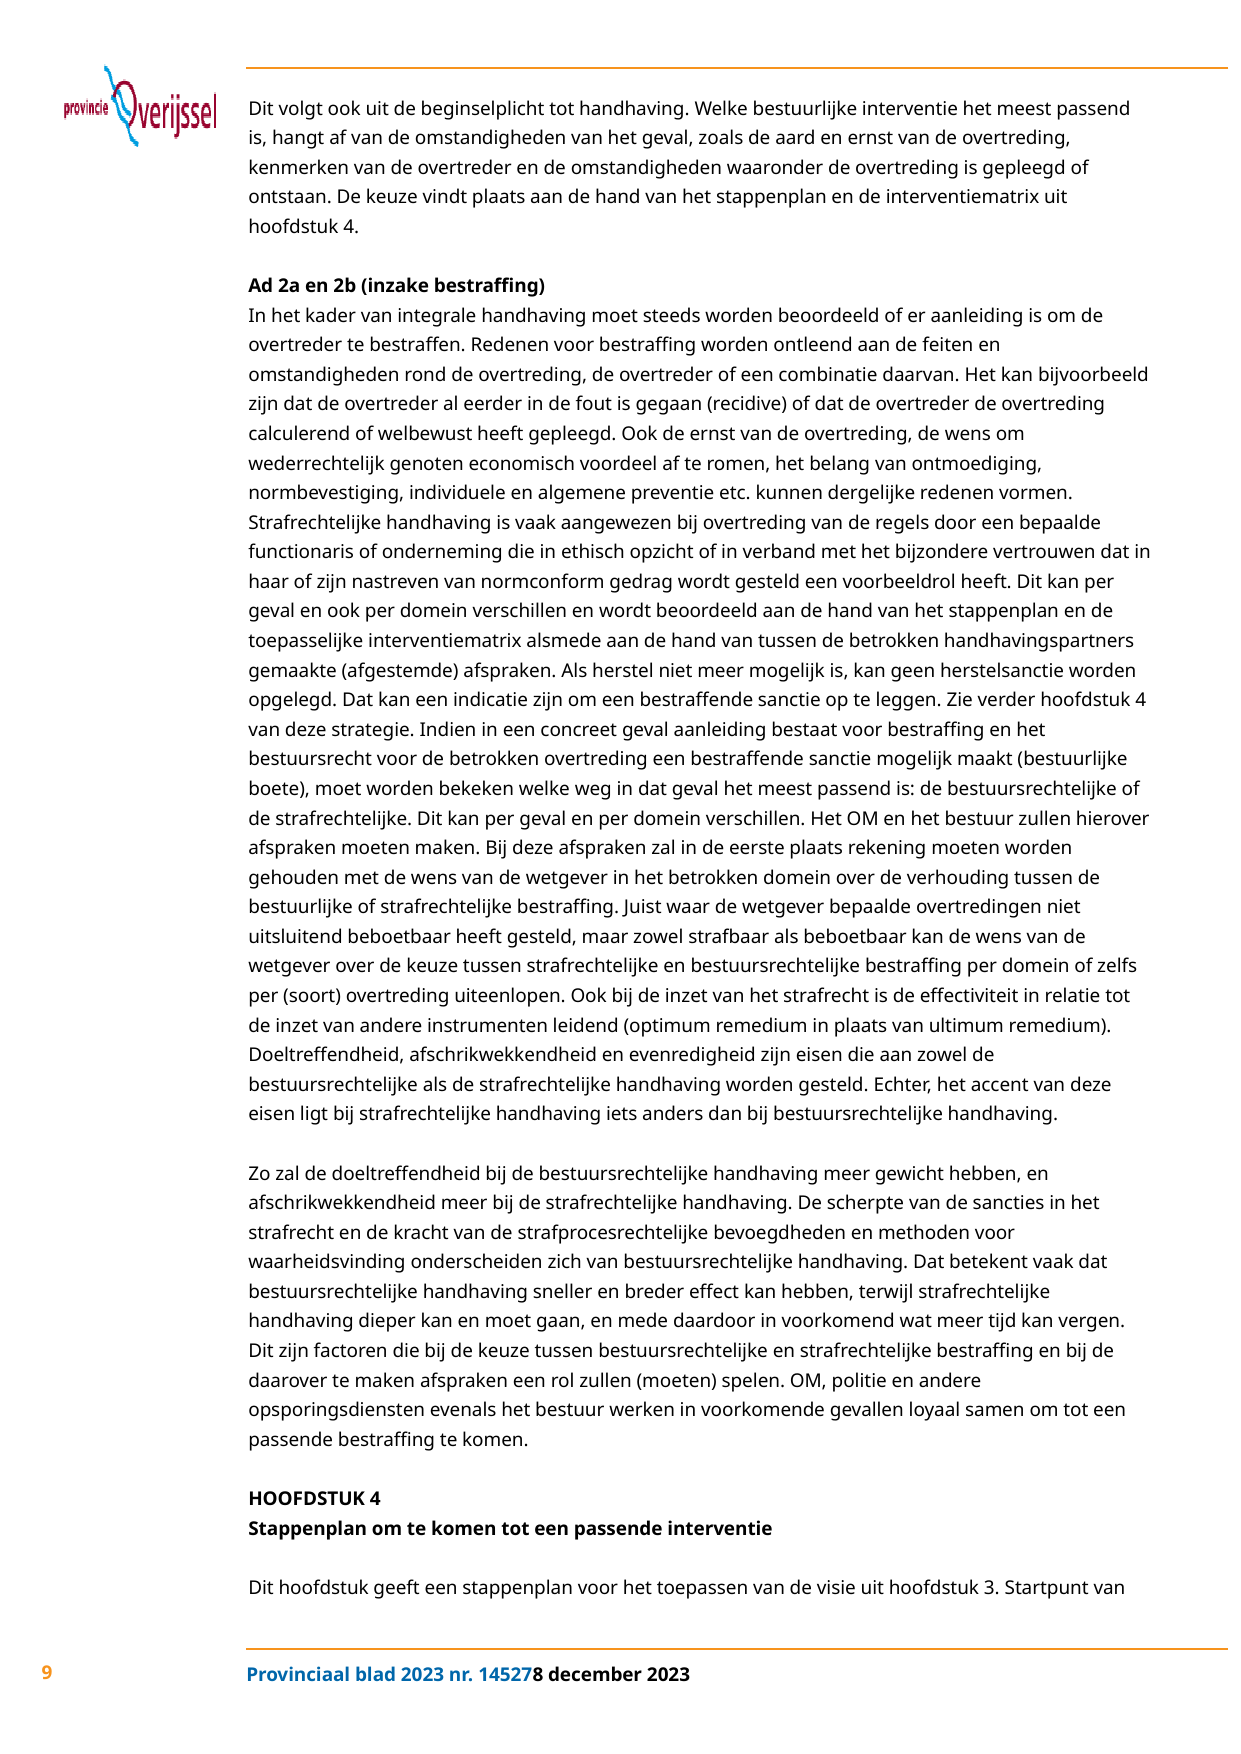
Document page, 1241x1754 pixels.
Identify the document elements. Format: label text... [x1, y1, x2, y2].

text Dit hoofdstuk geeft een stappenplan voor het toepassen van de visie uit hoofdstuk 3. Startpunt van [248, 1574, 1152, 1600]
text Ad 2a en 2b (inzake bestraffing) [248, 272, 1152, 298]
picture [41, 47, 231, 172]
text In het kader van integrale handhaving moet steeds worden beoordeeld of er aanleiding is om de overtreder te bestraffen. Redenen voor bestraffing worden ontleend aan de feiten en omstandigheden rond de overtreding, de overtreder of een combinatie daarvan. Het kan bijvoorbeeld zijn dat de overtreder al eerder in de fout is gegaan (recidive) of dat de overtreder de overtreding calculerend of welbewust heeft gepleegd. Ook de ernst van de overtreding, de wens om wederrechtelijk genoten economisch voordeel af te romen, het belang van ontmoediging, normbevestiging, individuele en algemene preventie etc. kunnen dergelijke redenen vormen. Strafrechtelijke handhaving is vaak aangewezen bij overtreding van de regels door een bepaalde functionaris of onderneming die in ethisch opzicht of in verband met het bijzondere vertrouwen dat in haar of zijn nastreven van normconform gedrag wordt gesteld een voorbeeldrol heeft. Dit kan per geval en ook per domein verschillen en wordt beoordeeld aan de hand van het stappenplan en de toepasselijke interventiematrix alsmede aan de hand van tussen de betrokken handhavingspartners gemaakte (afgestemde) afspraken. Als herstel niet meer mogelijk is, kan geen herstelsanctie worden opgelegd. Dat kan een indicatie zijn om een bestraffende sanctie op te leggen. Zie verder hoofdstuk 4 van deze strategie. Indien in een concreet geval aanleiding bestaat voor bestraffing en het bestuursrecht voor de betrokken overtreding een bestraffende sanctie mogelijk maakt (bestuurlijke boete), moet worden bekeken welke weg in dat geval het meest passend is: de bestuursrechtelijke of de strafrechtelijke. Dit kan per geval en per domein verschillen. Het OM en het bestuur zullen hierover afspraken moeten maken. Bij deze afspraken zal in de eerste plaats rekening moeten worden gehouden met de wens van de wetgever in het betrokken domein over de verhouding tussen de bestuurlijke of strafrechtelijke bestraffing. Juist waar de wetgever bepaalde overtredingen niet uitsluitend beboetbaar heeft gesteld, maar zowel strafbaar als beboetbaar kan de wens van de wetgever over de keuze tussen strafrechtelijke en bestuursrechtelijke bestraffing per domein of zelfs per (soort) overtreding uiteenlopen. Ook bij de inzet van het strafrecht is de effectiviteit in relatie tot de inzet van andere instrumenten leidend (optimum remedium in plaats van ultimum remedium). Doeltreffendheid, afschrikwekkendheid en evenredigheid zijn eisen die aan zowel de bestuursrechtelijke als de strafrechtelijke handhaving worden gesteld. Echter, het accent van deze eisen ligt bij strafrechtelijke handhaving iets anders dan bij bestuursrechtelijke handhaving. [248, 302, 1152, 1126]
text HOOFDSTUK 4 [248, 1485, 1152, 1511]
text Dit volgt ook uit de beginselplicht tot handhaving. Welke bestuurlijke interventie het meest passend is, hangt af van de omstandigheden van het geval, zoals de aard en ernst van de overtreding, kenmerken van de overtreder en de omstandigheden waaronder de overtreding is gepleegd of ontstaan. De keuze vindt plaats aan de hand van het stappenplan en de interventiematrix uit hoofdstuk 4. [248, 95, 1152, 239]
text Stappenplan om te komen tot een passende interventie [248, 1515, 1152, 1541]
text Zo zal de doeltreffendheid bij de bestuursrechtelijke handhaving meer gewicht hebben, en afschrikwekkendheid meer bij de strafrechtelijke handhaving. De scherpte van de sancties in het strafrecht en de kracht van de strafprocesrechtelijke bevoegdheden en methoden voor waarheidsvinding onderscheiden zich van bestuursrechtelijke handhaving. Dat betekent vaak dat bestuursrechtelijke handhaving sneller en breder effect kan hebben, terwijl strafrechtelijke handhaving dieper kan en moet gaan, en mede daardoor in voorkomend wat meer tijd kan vergen. Dit zijn factoren die bij de keuze tussen bestuursrechtelijke en strafrechtelijke bestraffing en bij de daarover te maken afspraken een rol zullen (moeten) spelen. OM, politie en andere opsporingsdiensten evenals het bestuur werken in voorkomende gevallen loyaal samen om tot een passende bestraffing te komen. [248, 1160, 1152, 1452]
